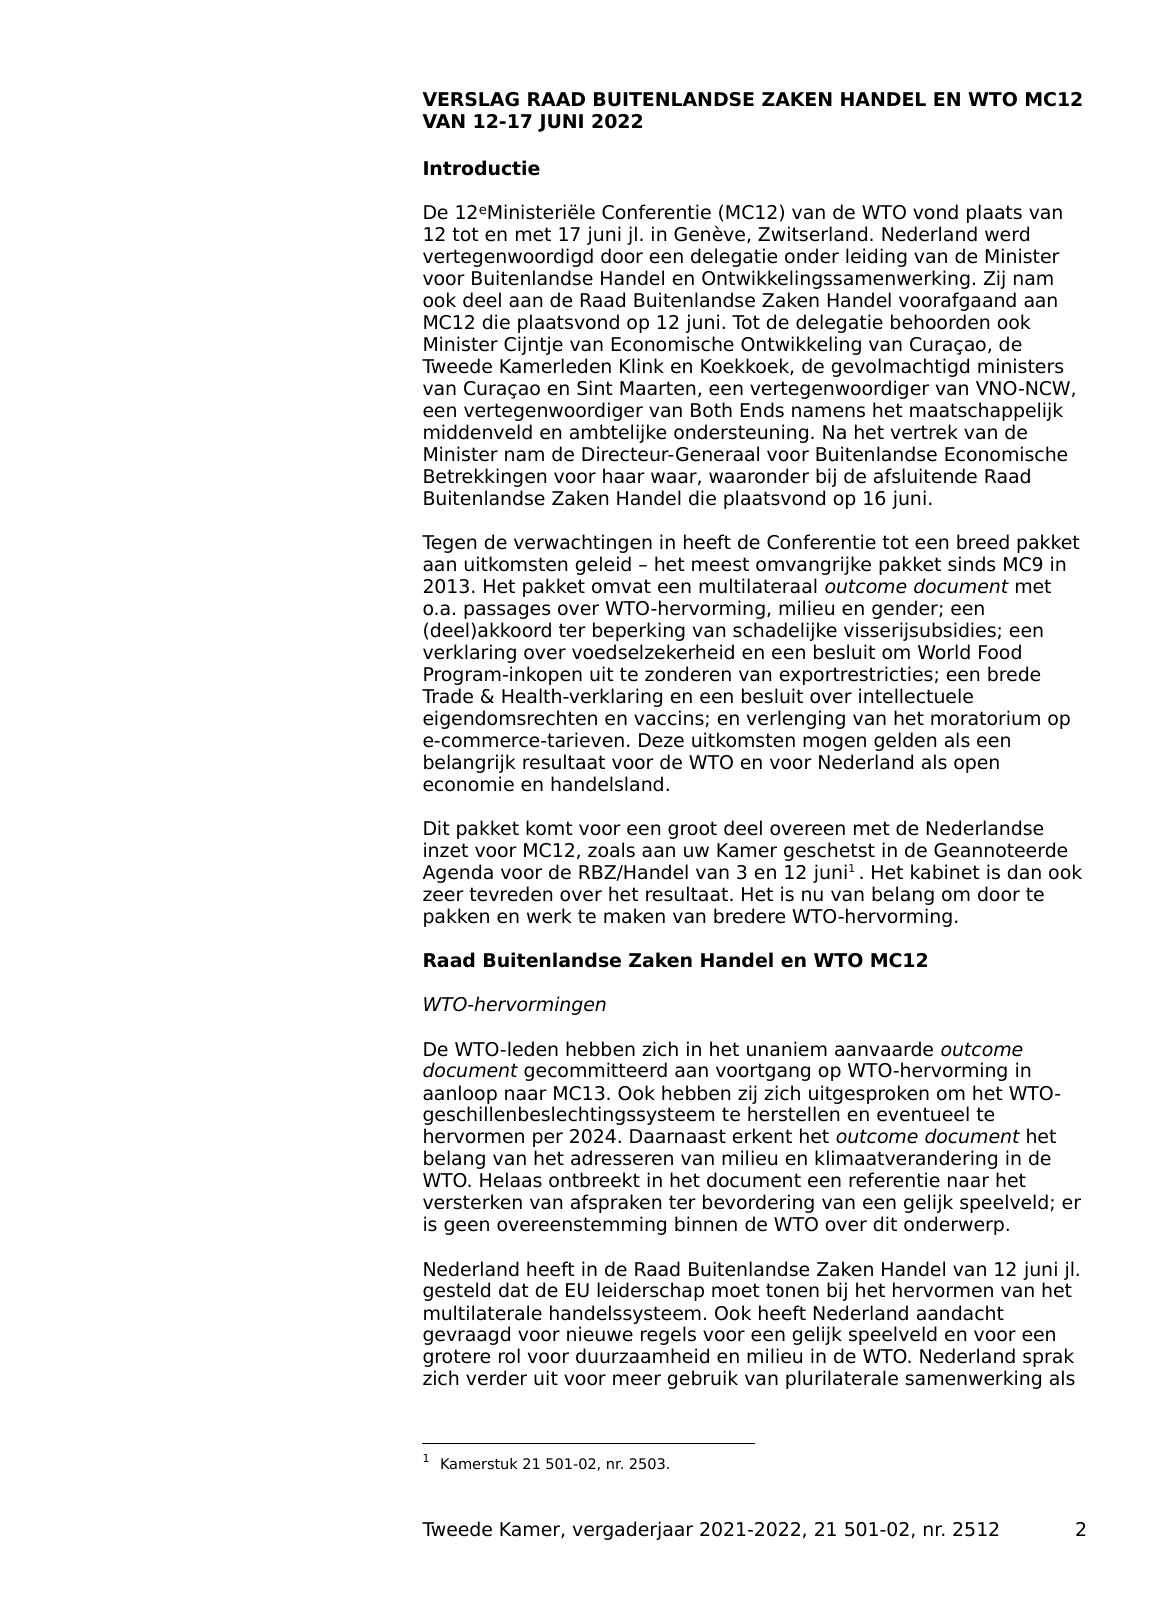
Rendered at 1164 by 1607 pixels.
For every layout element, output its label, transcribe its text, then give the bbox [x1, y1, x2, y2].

subtitle Introductie [422, 158, 1087, 180]
text De 12eMinisteriële Conferentie (MC12) van de WTO vond plaats van 12 tot en met 17 juni jl. in Genève, Zwitserland. Nederland werd vertegenwoordigd door een delegatie onder leiding van de Minister voor Buitenlandse Handel en Ontwikkelingssamenwerking. Zij nam ook deel aan de Raad Buitenlandse Zaken Handel voorafgaand aan MC12 die plaatsvond op 12 juni. Tot de delegatie behoorden ook Minister Cijntje van Economische Ontwikkeling van Curaçao, de Tweede Kamerleden Klink en Koekkoek, de gevolmachtigd ministers van Curaçao en Sint Maarten, een vertegenwoordiger van VNO-NCW, een vertegenwoordiger van Both Ends namens het maatschappelijk middenveld en ambtelijke ondersteuning. Na het vertrek van de Minister nam de Directeur-Generaal voor Buitenlandse Economische Betrekkingen voor haar waar, waaronder bij de afsluitende Raad Buitenlandse Zaken Handel die plaatsvond op 16 juni. [422, 202, 1087, 510]
text Nederland heeft in de Raad Buitenlandse Zaken Handel van 12 juni jl. gesteld dat de EU leiderschap moet tonen bij het hervormen van het multilaterale handelssysteem. Ook heeft Nederland aandacht gevraagd voor nieuwe regels voor een gelijk speelveld en voor een grotere rol voor duurzaamheid en milieu in de WTO. Nederland sprak zich verder uit voor meer gebruik van plurilaterale samenwerking als [422, 1258, 1087, 1390]
text Dit pakket komt voor een groot deel overeen met de Nederlandse inzet voor MC12, zoals aan uw Kamer geschetst in de Geannoteerde Agenda voor de RBZ/Handel van 3 en 12 juni. Het kabinet is dan ook zeer tevreden over het resultaat. Het is nu van belang om door te pakken en werk te maken van bredere WTO-hervorming. [422, 818, 1087, 928]
subtitle VERSLAG RAAD BUITENLANDSE ZAKEN HANDEL EN WTO MC12 VAN 12-17 JUNI 2022 [422, 89, 1087, 133]
subtitle WTO-hervormingen [422, 994, 1087, 1016]
text De WTO-leden hebben zich in het unaniem aanvaarde outcome document gecommitteerd aan voortgang op WTO-hervorming in aanloop naar MC13. Ook hebben zij zich uitgesproken om het WTO-geschillenbeslechtingssysteem te herstellen en eventueel te hervormen per 2024. Daarnaast erkent het outcome document het belang van het adresseren van milieu en klimaatverandering in de WTO. Helaas ontbreekt in het document een referentie naar het versterken van afspraken ter bevordering van een gelijk speelveld; er is geen overeenstemming binnen de WTO over dit onderwerp. [422, 1038, 1087, 1236]
text Kamerstuk 21 501-02, nr. 2503. [422, 1452, 1087, 1474]
text Tegen de verwachtingen in heeft de Conferentie tot een breed pakket aan uitkomsten geleid – het meest omvangrijke pakket sinds MC9 in 2013. Het pakket omvat een multilateraal outcome document met o.a. passages over WTO-hervorming, milieu en gender; een (deel)akkoord ter beperking van schadelijke visserijsubsidies; een verklaring over voedselzekerheid en een besluit om World Food Program-inkopen uit te zonderen van exportrestricties; een brede Trade & Health-verklaring en een besluit over intellectuele eigendomsrechten en vaccins; en verlenging van het moratorium op e-commerce-tarieven. Deze uitkomsten mogen gelden als een belangrijk resultaat voor de WTO en voor Nederland als open economie en handelsland. [422, 532, 1087, 796]
subtitle Raad Buitenlandse Zaken Handel en WTO MC12 [422, 950, 1087, 972]
